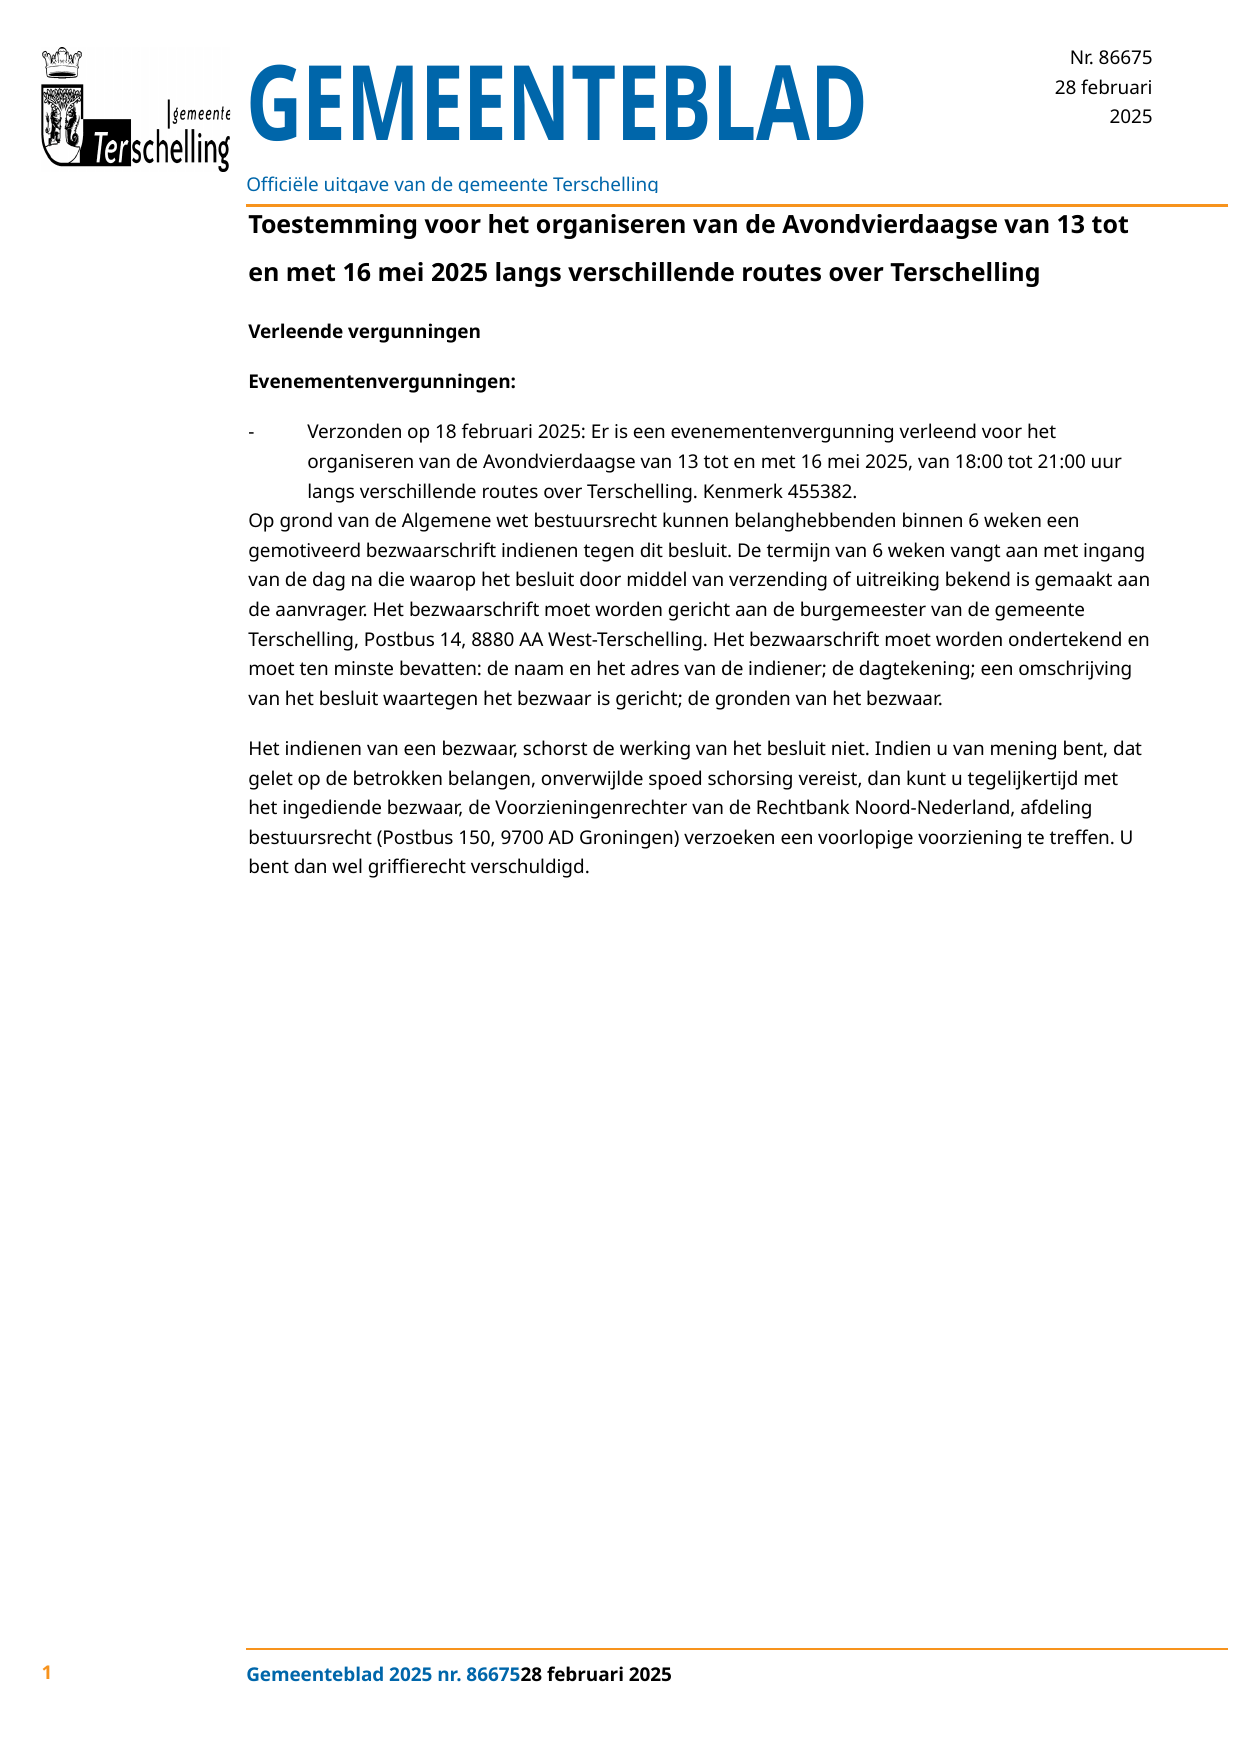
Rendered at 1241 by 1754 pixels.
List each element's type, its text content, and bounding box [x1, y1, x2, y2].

picture [41, 47, 231, 172]
text Verleende vergunningen [248, 318, 1152, 344]
list Verzonden op 18 februari 2025: Er is een evenementenvergunning verleend voor het organiseren van de Avondvierdaagse van 13 tot en met 16 mei 2025, van 18:00 tot 21:00 uur langs verschillende routes over Terschelling. Kenmerk 455382. [248, 419, 1152, 504]
text Op grond van de Algemene wet bestuursrecht kunnen belanghebbenden binnen 6 weken een gemotiveerd bezwaarschrift indienen tegen dit besluit. De termijn van 6 weken vangt aan met ingang van de dag na die waarop het besluit door middel van verzending of uitreiking bekend is gemaakt aan de aanvrager. Het bezwaarschrift moet worden gericht aan de burgemeester van de gemeente Terschelling, Postbus 14, 8880 AA West-Terschelling. Het bezwaarschrift moet worden ondertekend en moet ten minste bevatten: de naam en het adres van de indiener; de dagtekening; een omschrijving van het besluit waartegen het bezwaar is gericht; de gronden van het bezwaar. [248, 507, 1152, 711]
text Evenementenvergunningen: [248, 368, 1152, 394]
text Het indienen van een bezwaar, schorst de werking van het besluit niet. Indien u van mening bent, dat gelet op de betrokken belangen, onverwijlde spoed schorsing vereist, dan kunt u tegelijkertijd met het ingediende bezwaar, de Voorzieningenrechter van de Rechtbank Noord-Nederland, afdeling bestuursrecht (Postbus 150, 9700 AD Groningen) verzoeken een voorlopige voorziening te treffen. U bent dan wel griffierecht verschuldigd. [248, 735, 1152, 879]
text Toestemming voor het organiseren van de Avondvierdaagse van 13 tot en met 16 mei 2025 langs verschillende routes over Terschelling [248, 207, 1152, 288]
